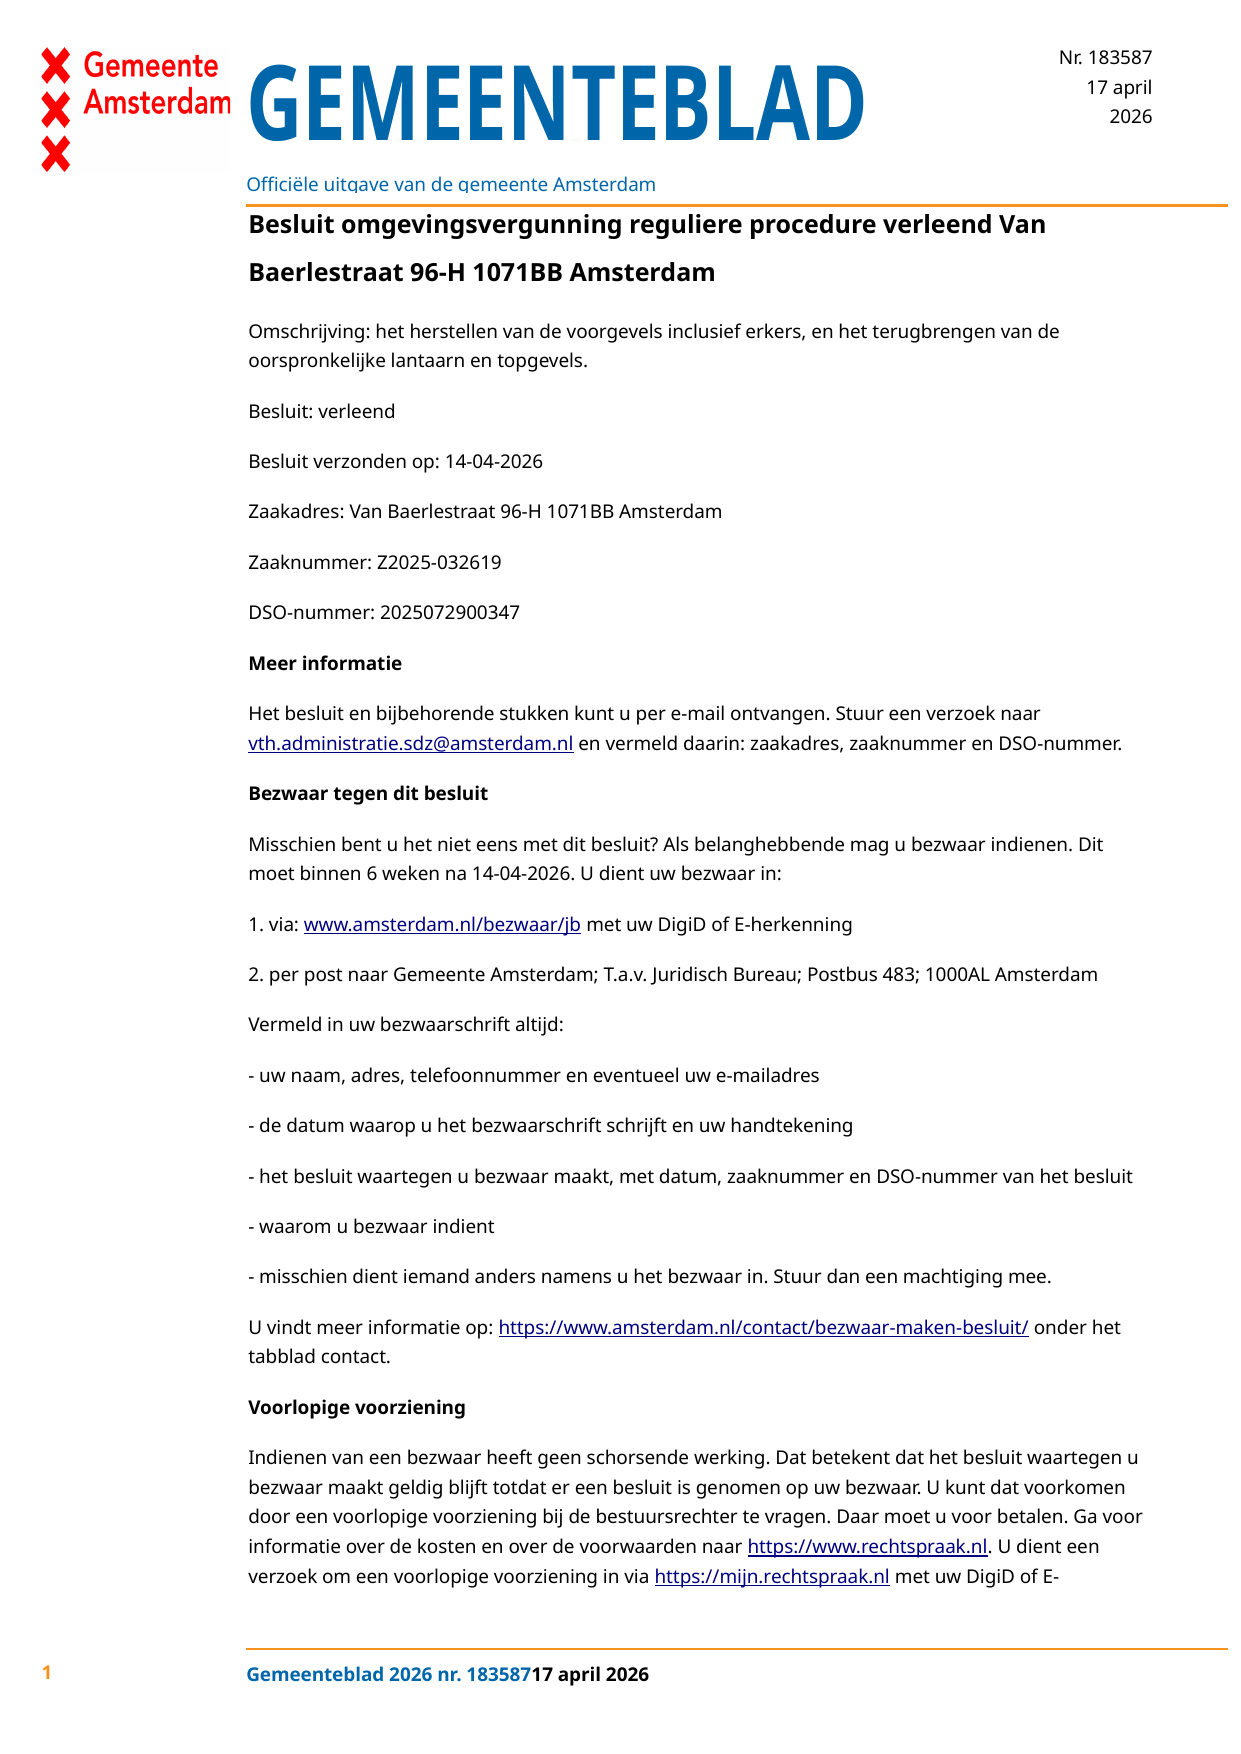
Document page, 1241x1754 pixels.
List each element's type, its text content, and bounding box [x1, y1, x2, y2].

text Besluit: verleend [248, 398, 1152, 424]
text Omschrijving: het herstellen van de voorgevels inclusief erkers, en het terugbrengen van de oorspronkelijke lantaarn en topgevels. [248, 318, 1152, 373]
text Vermeld in uw bezwaarschrift altijd: [248, 1012, 1152, 1037]
text - uw naam, adres, telefoonnummer en eventueel uw e-mailadres [248, 1062, 1152, 1088]
text Voorlopige voorziening [248, 1394, 1152, 1420]
text Misschien bent u het niet eens met dit besluit? Als belanghebbende mag u bezwaar indienen. Dit moet binnen 6 weken na 14-04-2026. U dient uw bezwaar in: [248, 831, 1152, 886]
text - de datum waarop u het bezwaarschrift schrijft en uw handtekening [248, 1112, 1152, 1138]
picture [41, 47, 231, 172]
text U vindt meer informatie op: https://www.amsterdam.nl/contact/bezwaar-maken-besluit/ onder het tabblad contact. [248, 1314, 1152, 1369]
text 2. per post naar Gemeente Amsterdam; T.a.v. Juridisch Bureau; Postbus 483; 1000AL Amsterdam [248, 961, 1152, 987]
text - waarom u bezwaar indient [248, 1213, 1152, 1239]
text DSO-nummer: 2025072900347 [248, 599, 1152, 625]
text Indienen van een bezwaar heeft geen schorsende werking. Dat betekent dat het besluit waartegen u bezwaar maakt geldig blijft totdat er een besluit is genomen op uw bezwaar. U kunt dat voorkomen door een voorlopige voorziening bij de bestuursrechter te vragen. Daar moet u voor betalen. Ga voor informatie over de kosten en over de voorwaarden naar https://www.rechtspraak.nl. U dient een verzoek om een voorlopige voorziening in via https://mijn.rechtspraak.nl met uw DigiD of E- [248, 1444, 1152, 1589]
text 1. via: www.amsterdam.nl/bezwaar/jb met uw DigiD of E-herkenning [248, 911, 1152, 937]
text Zaakadres: Van Baerlestraat 96-H 1071BB Amsterdam [248, 499, 1152, 524]
text - het besluit waartegen u bezwaar maakt, met datum, zaaknummer en DSO-nummer van het besluit [248, 1163, 1152, 1189]
text - misschien dient iemand anders namens u het bezwaar in. Stuur dan een machtiging mee. [248, 1264, 1152, 1289]
text Het besluit en bijbehorende stukken kunt u per e-mail ontvangen. Stuur een verzoek naar vth.administratie.sdz@amsterdam.nl en vermeld daarin: zaakadres, zaaknummer en DSO-nummer. [248, 700, 1152, 756]
text Meer informatie [248, 650, 1152, 676]
text Bezwaar tegen dit besluit [248, 780, 1152, 806]
text Besluit omgevingsvergunning reguliere procedure verleend Van Baerlestraat 96-H 1071BB Amsterdam [248, 207, 1152, 288]
text Zaaknummer: Z2025-032619 [248, 549, 1152, 575]
text Besluit verzonden op: 14-04-2026 [248, 448, 1152, 474]
